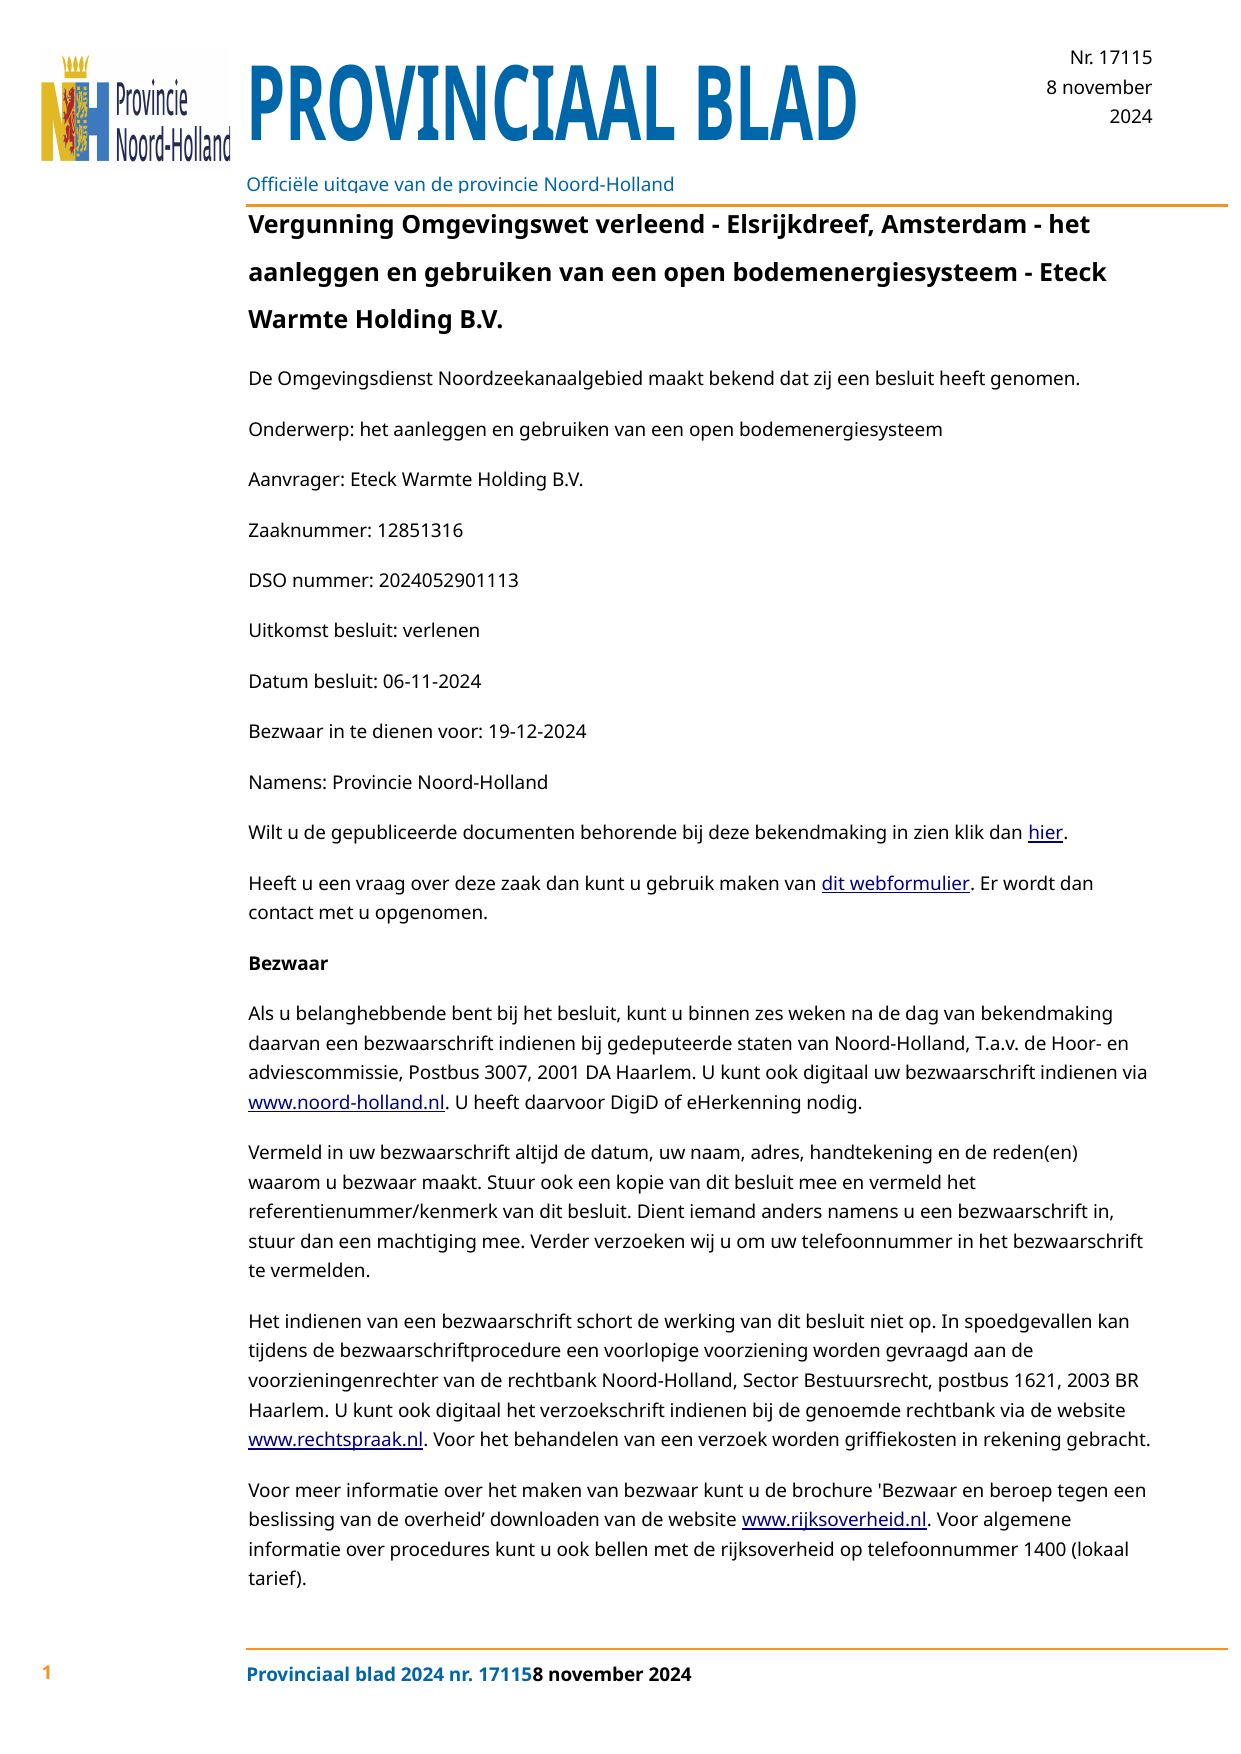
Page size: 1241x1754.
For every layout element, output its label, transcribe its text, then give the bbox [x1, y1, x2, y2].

text Aanvrager: Eteck Warmte Holding B.V. [248, 466, 1152, 492]
picture [41, 47, 231, 172]
text Onderwerp: het aanleggen en gebruiken van een open bodemenergiesysteem [248, 416, 1152, 442]
text Uitkomst besluit: verlenen [248, 618, 1152, 643]
text Vermeld in uw bezwaarschrift altijd de datum, uw naam, adres, handtekening en de reden(en) waarom u bezwaar maakt. Stuur ook een kopie van dit besluit mee en vermeld het referentienummer/kenmerk van dit besluit. Dient iemand anders namens u een bezwaarschrift in, stuur dan een machtiging mee. Verder verzoeken wij u om uw telefoonnummer in het bezwaarschrift te vermelden. [248, 1139, 1152, 1283]
text De Omgevingsdienst Noordzeekanaalgebied maakt bekend dat zij een besluit heeft genomen. [248, 366, 1152, 391]
text Wilt u de gepubliceerde documenten behorende bij deze bekendmaking in zien klik dan hier. [248, 819, 1152, 845]
text Bezwaar in te dienen voor: 19-12-2024 [248, 718, 1152, 744]
text Namens: Provincie Noord-Holland [248, 769, 1152, 794]
text DSO nummer: 2024052901113 [248, 567, 1152, 593]
text Vergunning Omgevingswet verleend - Elsrijkdreef, Amsterdam - het aanleggen en gebruiken van een open bodemenergiesysteem - Eteck Warmte Holding B.V. [248, 207, 1152, 336]
text Heeft u een vraag over deze zaak dan kunt u gebruik maken van dit webformulier. Er wordt dan contact met u opgenomen. [248, 870, 1152, 925]
text Voor meer informatie over het maken van bezwaar kunt u de brochure 'Bezwaar en beroep tegen een beslissing van de overheid’ downloaden van de website www.rijksoverheid.nl. Voor algemene informatie over procedures kunt u ook bellen met de rijksoverheid op telefoonnummer 1400 (lokaal tarief). [248, 1477, 1152, 1591]
text Het indienen van een bezwaarschrift schort de werking van dit besluit niet op. In spoedgevallen kan tijdens de bezwaarschriftprocedure een voorlopige voorziening worden gevraagd aan de voorzieningenrechter van de rechtbank Noord-Holland, Sector Bestuursrecht, postbus 1621, 2003 BR Haarlem. U kunt ook digitaal het verzoekschrift indienen bij de genoemde rechtbank via de website www.rechtspraak.nl. Voor het behandelen van een verzoek worden griffiekosten in rekening gebracht. [248, 1308, 1152, 1452]
text Als u belanghebbende bent bij het besluit, kunt u binnen zes weken na de dag van bekendmaking daarvan een bezwaarschrift indienen bij gedeputeerde staten van Noord-Holland, T.a.v. de Hoor- en adviescommissie, Postbus 3007, 2001 DA Haarlem. U kunt ook digitaal uw bezwaarschrift indienen via www.noord-holland.nl. U heeft daarvoor DigiD of eHerkenning nodig. [248, 1000, 1152, 1114]
text Bezwaar [248, 950, 1152, 975]
text Datum besluit: 06-11-2024 [248, 668, 1152, 694]
text Zaaknummer: 12851316 [248, 517, 1152, 542]
